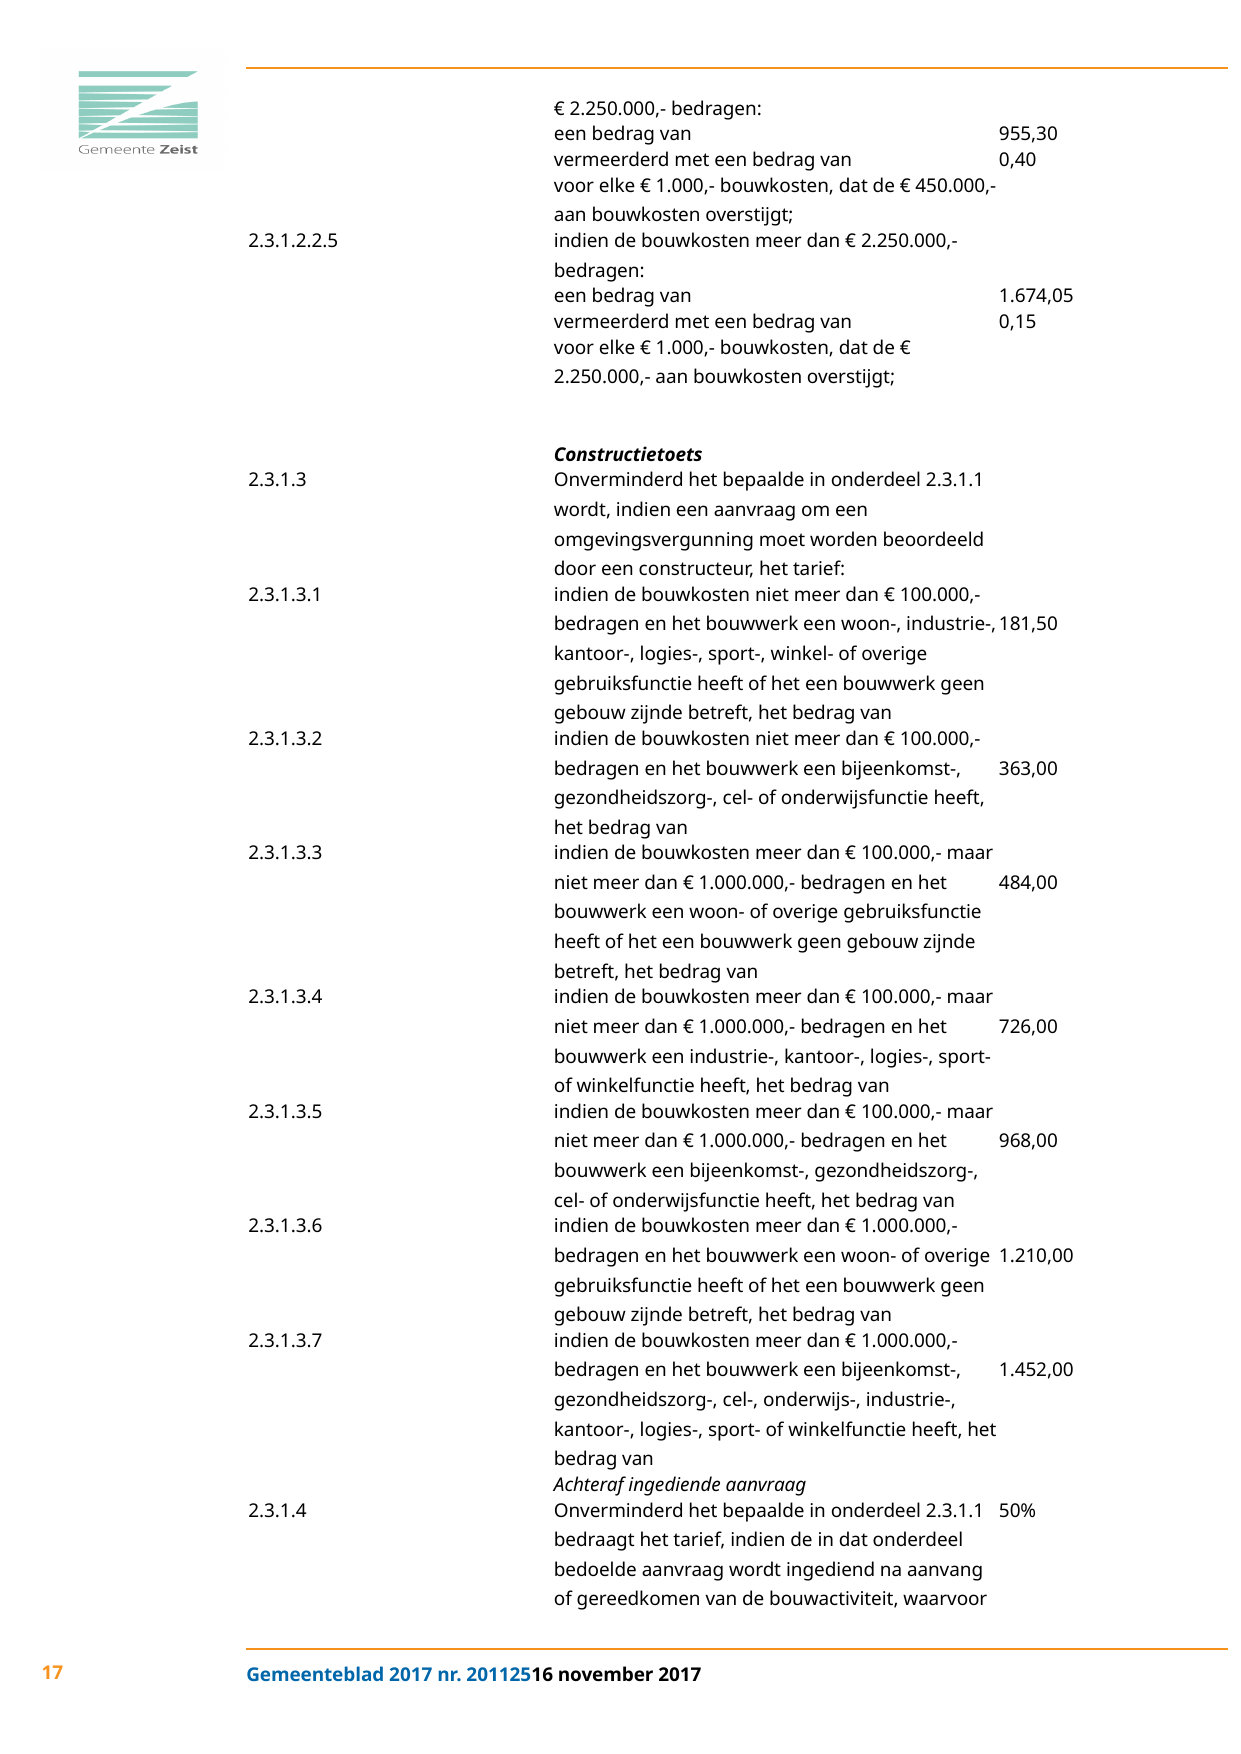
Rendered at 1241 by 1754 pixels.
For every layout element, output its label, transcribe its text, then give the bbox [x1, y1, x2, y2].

table_cell 2.3.1.3.1 [248, 581, 554, 725]
table_cell indien de bouwkosten meer dan € 100.000,- maar niet meer dan € 1.000.000,- bedragen en het bouwwerk een bijeenkomst-, gezondheidszorg-, cel- of onderwijsfunctie heeft, het bedrag van [554, 1098, 999, 1213]
table_cell indien de bouwkosten meer dan € 1.000.000,- bedragen en het bouwwerk een bijeenkomst-, gezondheidszorg-, cel-, onderwijs-, industrie-, kantoor-, logies-, sport- of winkelfunctie heeft, het bedrag van [554, 1327, 999, 1471]
table_cell [248, 1471, 554, 1497]
table_cell [248, 389, 554, 415]
table_cell 50% [999, 1497, 1152, 1611]
table_cell vermeerderd met een bedrag van [554, 146, 999, 172]
table_cell 2.3.1.3.4 [248, 984, 554, 1098]
table_cell een bedrag van [554, 283, 999, 308]
table_cell [999, 441, 1152, 467]
table_cell 2.3.1.2.2.5 [248, 227, 554, 283]
table_cell 181,50 [999, 581, 1152, 725]
table_cell 2.3.1.3.7 [248, 1327, 554, 1471]
table_cell [248, 415, 554, 441]
table_cell Onverminderd het bepaalde in onderdeel 2.3.1.1 bedraagt het tarief, indien de in dat onderdeel bedoelde aanvraag wordt ingediend na aanvang of gereedkomen van de bouwactiviteit, waarvoor [554, 1497, 999, 1611]
table_cell 1.674,05 [999, 283, 1152, 308]
table_cell vermeerderd met een bedrag van [554, 308, 999, 334]
table_cell [999, 227, 1152, 283]
table_cell [248, 334, 554, 389]
table_cell voor elke € 1.000,- bouwkosten, dat de € 2.250.000,- aan bouwkosten overstijgt; [554, 334, 999, 389]
table_cell 0,40 [999, 146, 1152, 172]
table_cell indien de bouwkosten niet meer dan € 100.000,- bedragen en het bouwwerk een bijeenkomst-, gezondheidszorg-, cel- of onderwijsfunctie heeft, het bedrag van [554, 725, 999, 839]
table_cell 484,00 [999, 840, 1152, 984]
table_cell [999, 467, 1152, 581]
table_cell [999, 334, 1152, 389]
table_cell Onverminderd het bepaalde in onderdeel 2.3.1.1 wordt, indien een aanvraag om een omgevingsvergunning moet worden beoordeeld door een constructeur, het tarief: [554, 467, 999, 581]
table_cell 2.3.1.3.6 [248, 1213, 554, 1327]
table_cell indien de bouwkosten meer dan € 1.000.000,- bedragen en het bouwwerk een woon- of overige gebruiksfunctie heeft of het een bouwwerk geen gebouw zijnde betreft, het bedrag van [554, 1213, 999, 1327]
picture [41, 47, 231, 172]
table_cell [248, 146, 554, 172]
table_cell 2.3.1.3.3 [248, 840, 554, 984]
table_cell [248, 441, 554, 467]
table_cell [248, 95, 554, 121]
table_cell [999, 415, 1152, 441]
table_cell indien de bouwkosten meer dan € 2.250.000,- bedragen: [554, 227, 999, 283]
table_cell € 2.250.000,- bedragen: [554, 95, 999, 121]
table_cell [248, 283, 554, 308]
table_cell [999, 172, 1152, 227]
table_cell Achteraf ingediende aanvraag [554, 1471, 999, 1497]
table_cell 955,30 [999, 121, 1152, 146]
table_cell 726,00 [999, 984, 1152, 1098]
table_cell 1.452,00 [999, 1327, 1152, 1471]
table_cell 1.210,00 [999, 1213, 1152, 1327]
table_cell 0,15 [999, 308, 1152, 334]
table_cell [248, 172, 554, 227]
table_cell indien de bouwkosten meer dan € 100.000,- maar niet meer dan € 1.000.000,- bedragen en het bouwwerk een woon- of overige gebruiksfunctie heeft of het een bouwwerk geen gebouw zijnde betreft, het bedrag van [554, 840, 999, 984]
table_cell voor elke € 1.000,- bouwkosten, dat de € 450.000,- aan bouwkosten overstijgt; [554, 172, 999, 227]
table_cell [554, 415, 999, 441]
table_cell 2.3.1.3 [248, 467, 554, 581]
table_cell Constructietoets [554, 441, 999, 467]
table_cell 363,00 [999, 725, 1152, 839]
table_cell indien de bouwkosten meer dan € 100.000,- maar niet meer dan € 1.000.000,- bedragen en het bouwwerk een industrie-, kantoor-, logies-, sport- of winkelfunctie heeft, het bedrag van [554, 984, 999, 1098]
table_cell 2.3.1.4 [248, 1497, 554, 1611]
table_cell [248, 121, 554, 146]
table_cell [999, 1471, 1152, 1497]
table_cell 2.3.1.3.2 [248, 725, 554, 839]
table_cell 968,00 [999, 1098, 1152, 1213]
table_cell [554, 389, 999, 415]
table_cell een bedrag van [554, 121, 999, 146]
table_cell [999, 389, 1152, 415]
table_cell 2.3.1.3.5 [248, 1098, 554, 1213]
table_cell [248, 308, 554, 334]
table_cell indien de bouwkosten niet meer dan € 100.000,- bedragen en het bouwwerk een woon-, industrie-, kantoor-, logies-, sport-, winkel- of overige gebruiksfunctie heeft of het een bouwwerk geen gebouw zijnde betreft, het bedrag van [554, 581, 999, 725]
table_cell [999, 95, 1152, 121]
